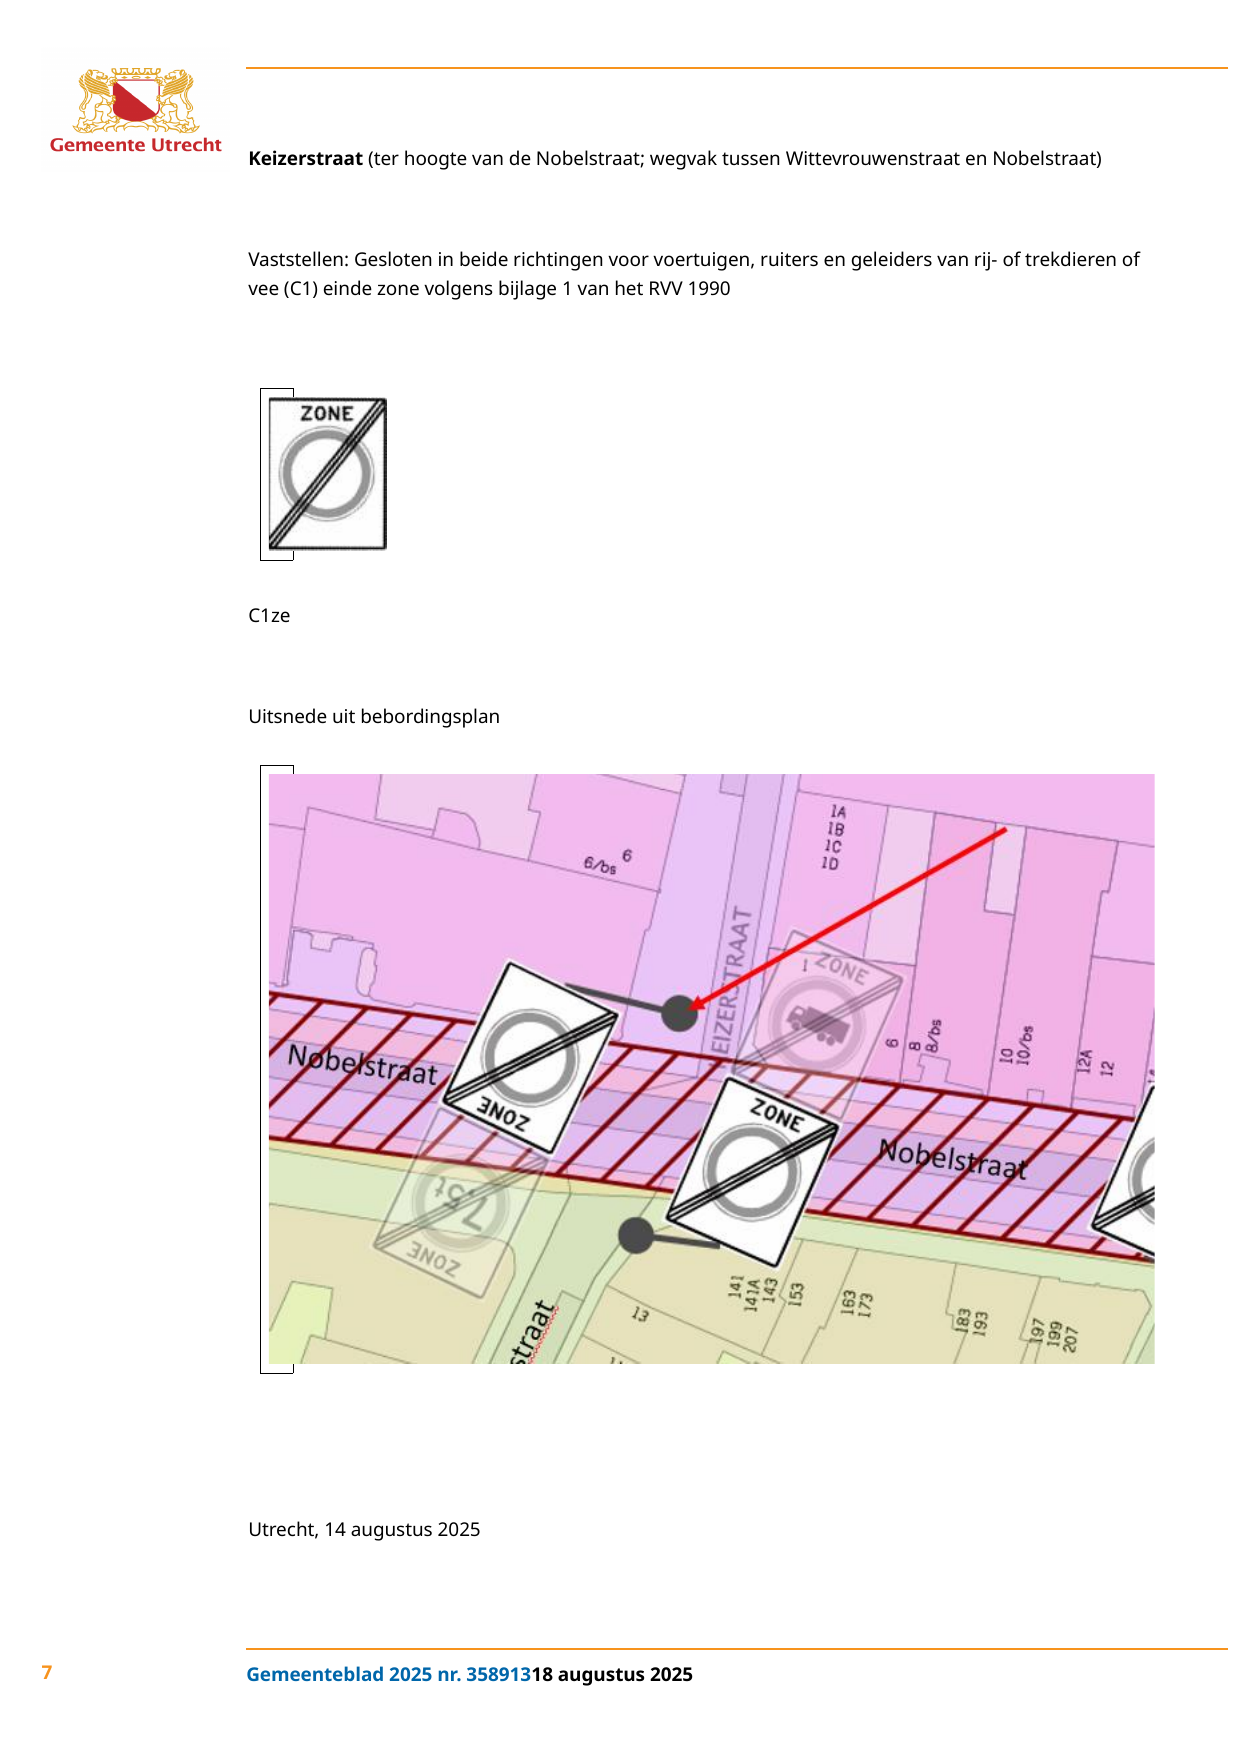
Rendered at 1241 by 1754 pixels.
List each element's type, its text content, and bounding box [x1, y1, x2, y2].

text Uitsnede uit bebordingsplan [248, 703, 1152, 728]
picture [268, 397, 387, 551]
text Keizerstraat (ter hoogte van de Nobelstraat; wegvak tussen Wittevrouwenstraat en Nobelstraat) [248, 145, 1152, 171]
text Utrecht, 14 augustus 2025 [248, 1516, 1152, 1542]
text Vaststellen: Gesloten in beide richtingen voor voertuigen, ruiters en geleiders van rij- of trekdieren of vee (C1) einde zone volgens bijlage 1 van het RVV 1990 [248, 246, 1152, 301]
text C1ze [248, 602, 1152, 628]
picture [268, 774, 1155, 1364]
picture [41, 47, 231, 172]
